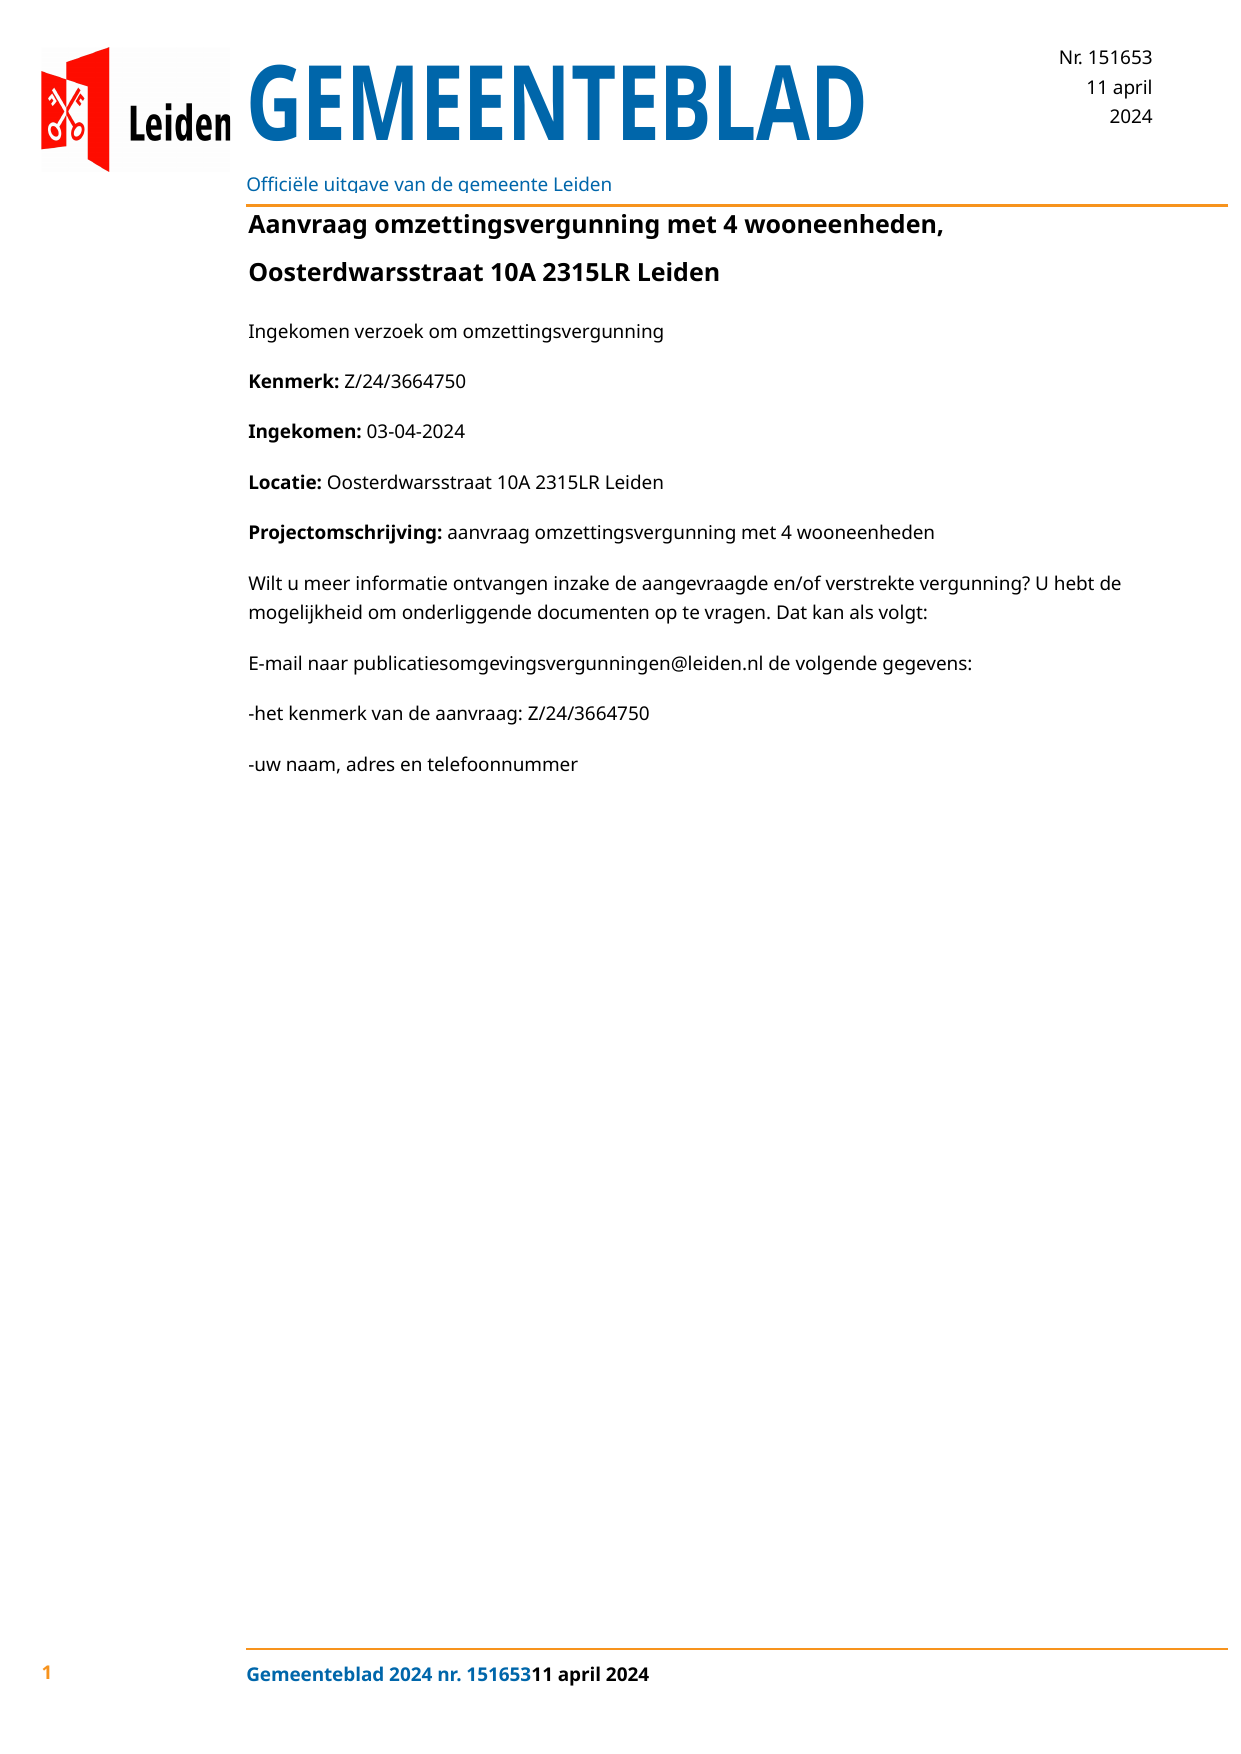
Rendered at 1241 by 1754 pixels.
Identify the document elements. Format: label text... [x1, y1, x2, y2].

text Kenmerk: Z/24/3664750 [248, 368, 1152, 394]
text Ingekomen verzoek om omzettingsvergunning [248, 318, 1152, 344]
text Ingekomen: 03-04-2024 [248, 419, 1152, 444]
picture [41, 47, 231, 172]
text Wilt u meer informatie ontvangen inzake de aangevraagde en/of verstrekte vergunning? U hebt de mogelijkheid om onderliggende documenten op te vragen. Dat kan als volgt: [248, 570, 1152, 625]
text -het kenmerk van de aanvraag: Z/24/3664750 [248, 700, 1152, 726]
text Locatie: Oosterdwarsstraat 10A 2315LR Leiden [248, 469, 1152, 495]
text Aanvraag omzettingsvergunning met 4 wooneenheden, Oosterdwarsstraat 10A 2315LR Leiden [248, 207, 1152, 288]
text Projectomschrijving: aanvraag omzettingsvergunning met 4 wooneenheden [248, 519, 1152, 545]
text E-mail naar publicatiesomgevingsvergunningen@leiden.nl de volgende gegevens: [248, 650, 1152, 676]
text -uw naam, adres en telefoonnummer [248, 751, 1152, 777]
